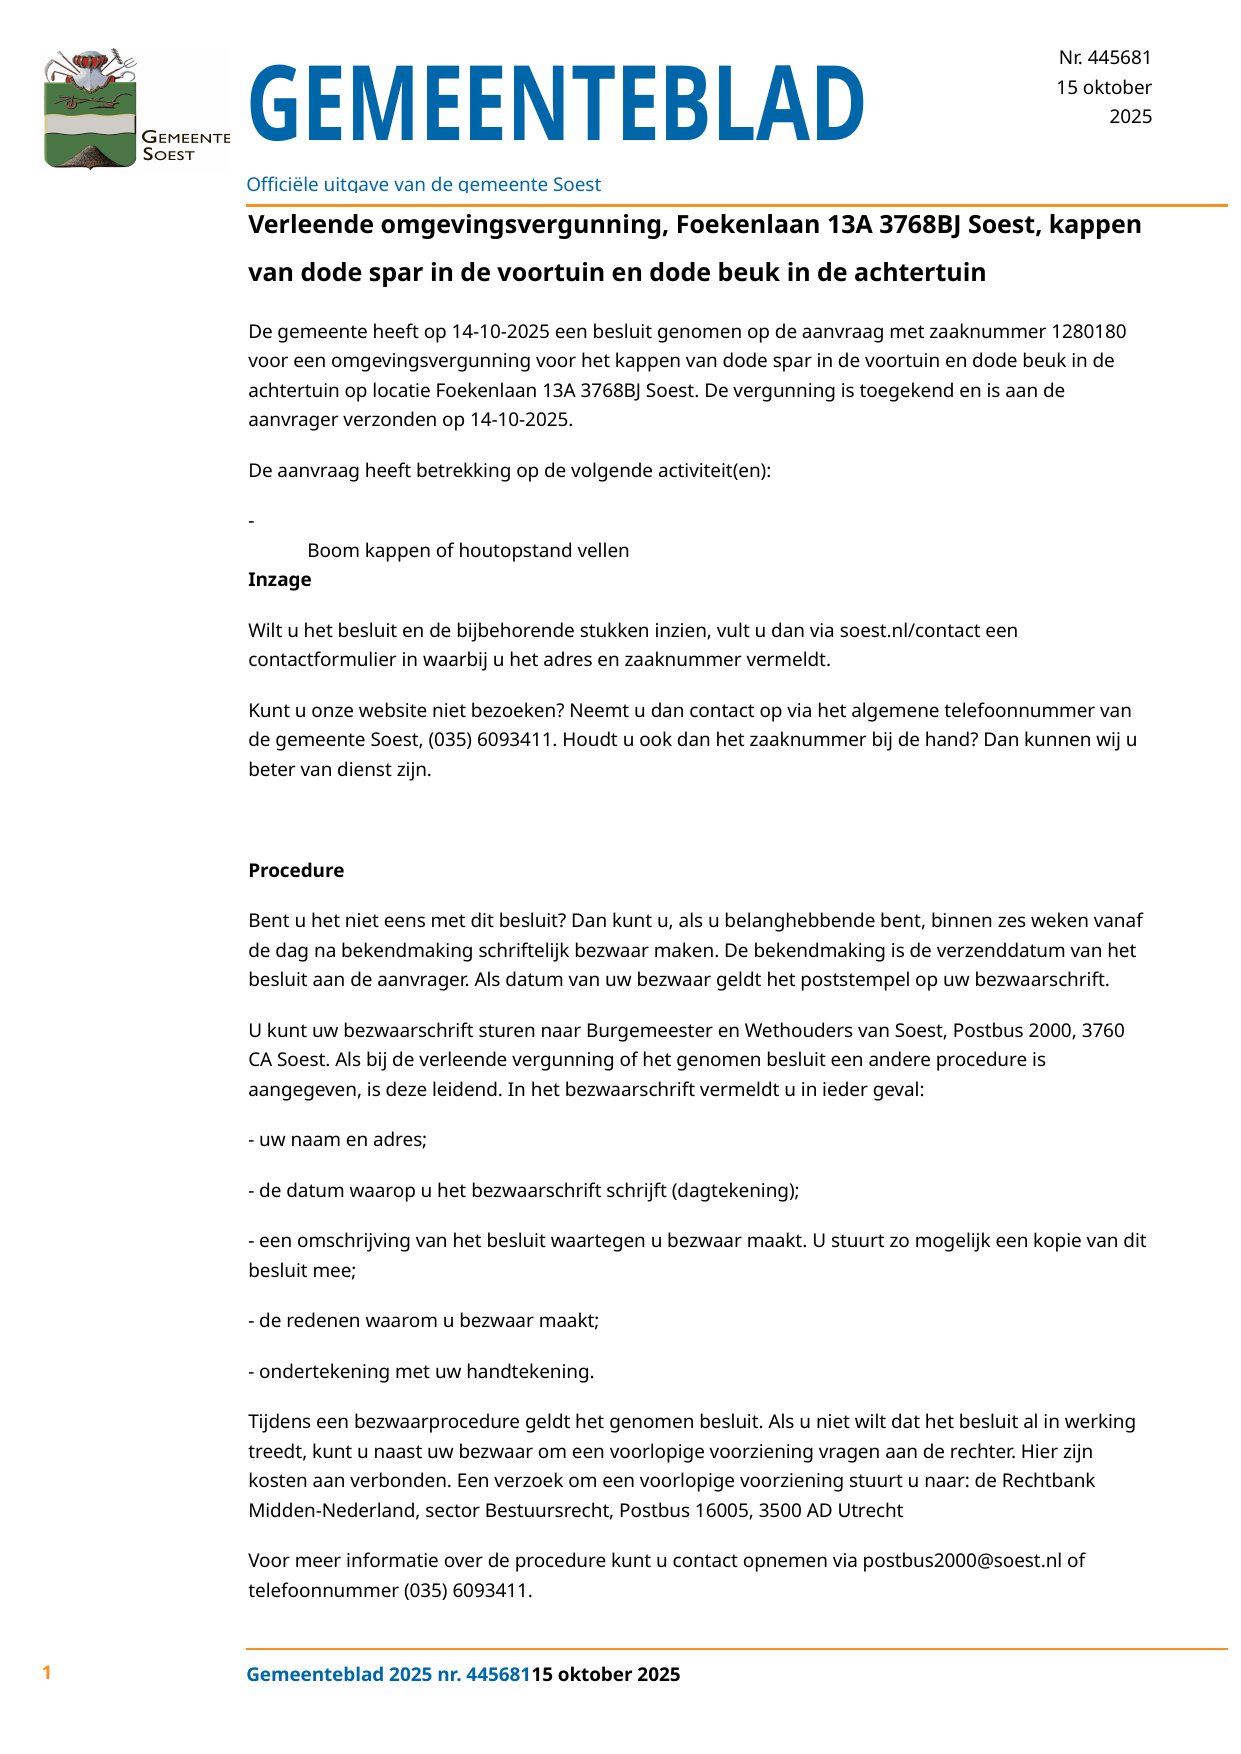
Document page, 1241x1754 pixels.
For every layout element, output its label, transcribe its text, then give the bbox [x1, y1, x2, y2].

picture [41, 47, 231, 172]
text Bent u het niet eens met dit besluit? Dan kunt u, als u belanghebbende bent, binnen zes weken vanaf de dag na bekendmaking schriftelijk bezwaar maken. De bekendmaking is de verzenddatum van het besluit aan de aanvrager. Als datum van uw bezwaar geldt het poststempel op uw bezwaarschrift. [248, 907, 1152, 992]
list Boom kappen of houtopstand vellen [248, 537, 1152, 563]
text Inzage [248, 567, 1152, 592]
text - de redenen waarom u bezwaar maakt; [248, 1307, 1152, 1333]
text - een omschrijving van het besluit waartegen u bezwaar maakt. U stuurt zo mogelijk een kopie van dit besluit mee; [248, 1227, 1152, 1283]
text Verleende omgevingsvergunning, Foekenlaan 13A 3768BJ Soest, kappen van dode spar in de voortuin en dode beuk in de achtertuin [248, 207, 1152, 288]
text - ondertekening met uw handtekening. [248, 1358, 1152, 1384]
text Procedure [248, 857, 1152, 883]
text Kunt u onze website niet bezoeken? Neemt u dan contact op via het algemene telefoonnummer van de gemeente Soest, (035) 6093411. Houdt u ook dan het zaaknummer bij de hand? Dan kunnen wij u beter van dienst zijn. [248, 697, 1152, 782]
text Wilt u het besluit en de bijbehorende stukken inzien, vult u dan via soest.nl/contact een contactformulier in waarbij u het adres en zaaknummer vermeldt. [248, 617, 1152, 672]
text Tijdens een bezwaarprocedure geldt het genomen besluit. Als u niet wilt dat het besluit al in werking treedt, kunt u naast uw bezwaar om een voorlopige voorziening vragen aan de rechter. Hier zijn kosten aan verbonden. Een verzoek om een voorlopige voorziening stuurt u naar: de Rechtbank Midden-Nederland, sector Bestuursrecht, Postbus 16005, 3500 AD Utrecht [248, 1408, 1152, 1523]
text - de datum waarop u het bezwaarschrift schrijft (dagtekening); [248, 1177, 1152, 1203]
text Voor meer informatie over de procedure kunt u contact opnemen via postbus2000@soest.nl of telefoonnummer (035) 6093411. [248, 1547, 1152, 1603]
text De gemeente heeft op 14-10-2025 een besluit genomen op de aanvraag met zaaknummer 1280180 voor een omgevingsvergunning voor het kappen van dode spar in de voortuin en dode beuk in de achtertuin op locatie Foekenlaan 13A 3768BJ Soest. De vergunning is toegekend en is aan de aanvrager verzonden op 14-10-2025. [248, 318, 1152, 432]
text U kunt uw bezwaarschrift sturen naar Burgemeester en Wethouders van Soest, Postbus 2000, 3760 CA Soest. Als bij de verleende vergunning of het genomen besluit een andere procedure is aangegeven, is deze leidend. In het bezwaarschrift vermeldt u in ieder geval: [248, 1017, 1152, 1102]
text - uw naam en adres; [248, 1127, 1152, 1152]
text De aanvraag heeft betrekking op de volgende activiteit(en): [248, 457, 1152, 483]
